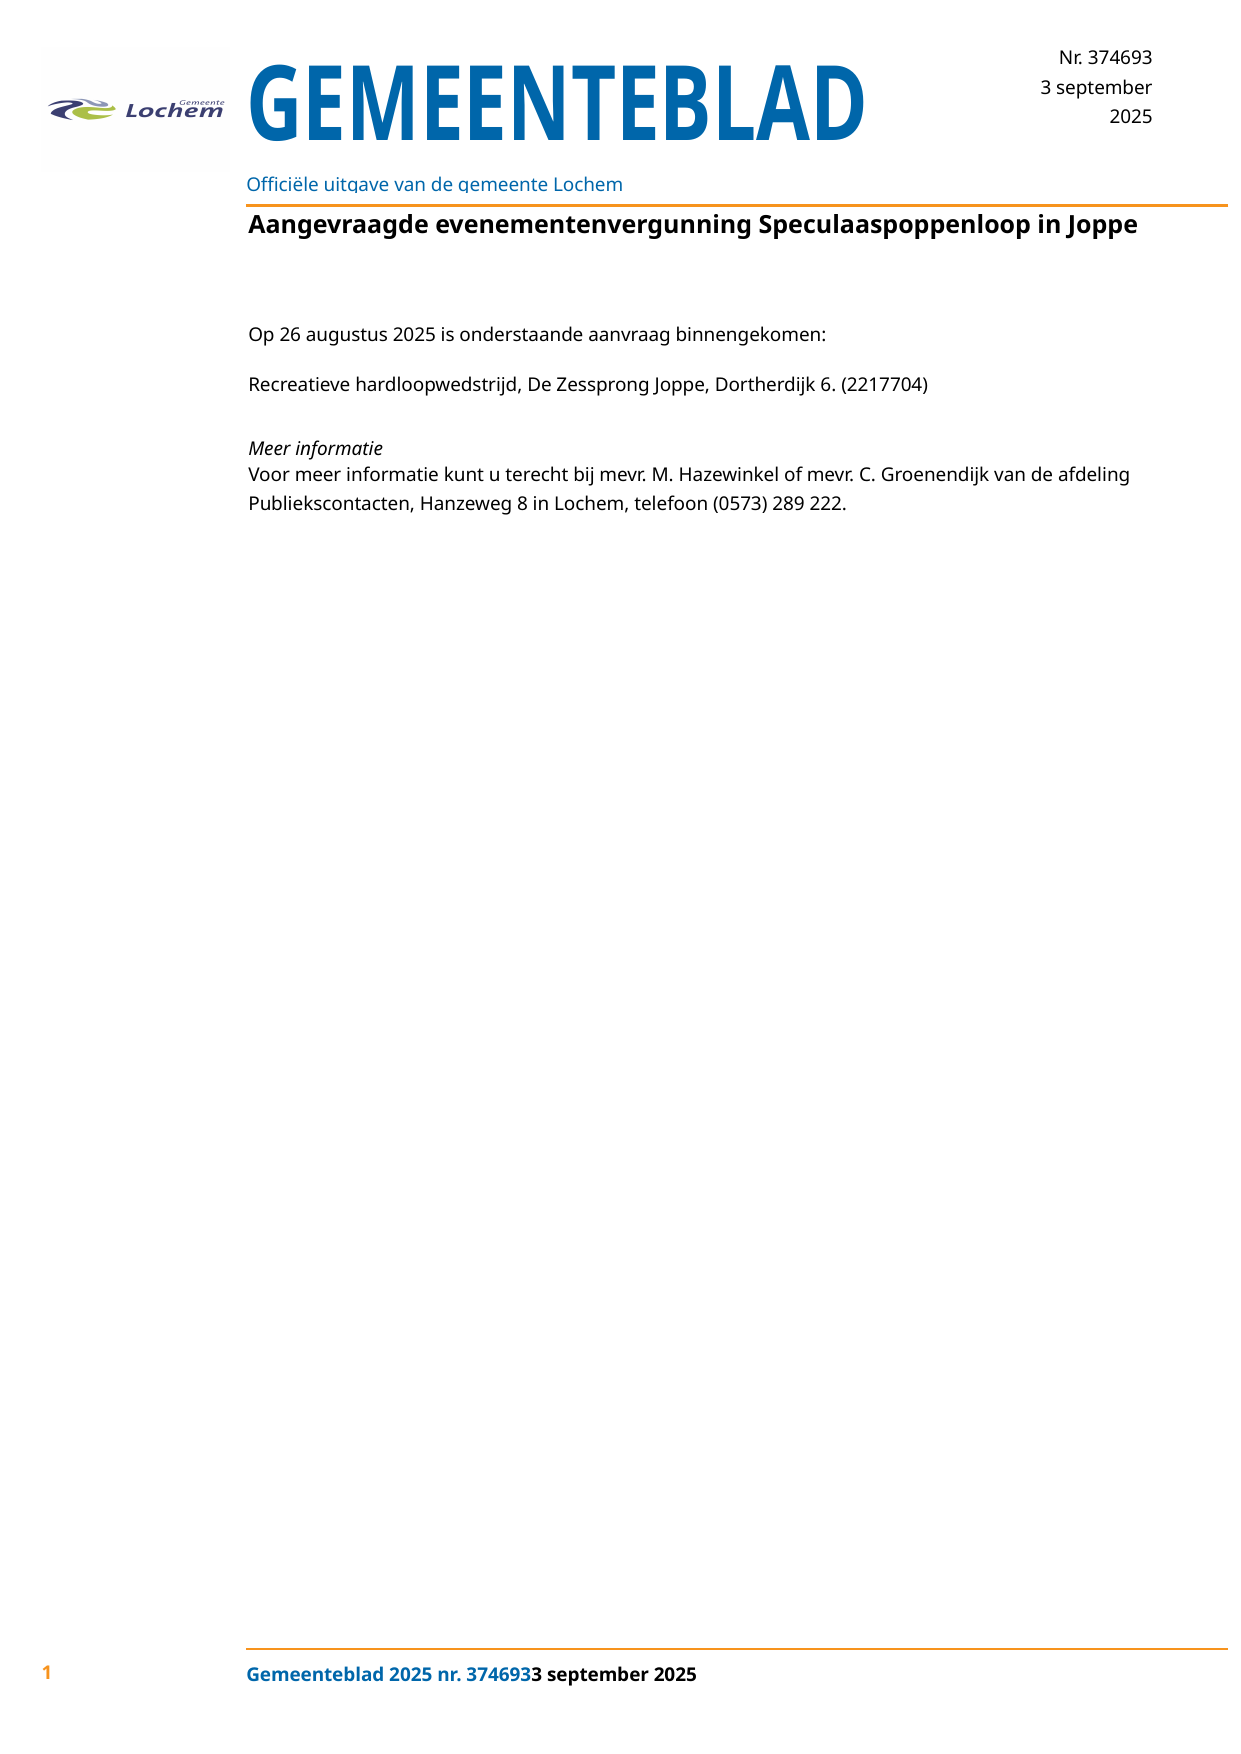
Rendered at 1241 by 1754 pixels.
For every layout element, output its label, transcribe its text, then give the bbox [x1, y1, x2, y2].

text Aangevraagde evenementenvergunning Speculaaspoppenloop in Joppe [248, 207, 1152, 241]
text Meer informatie [248, 435, 1152, 461]
picture [41, 47, 231, 172]
text Voor meer informatie kunt u terecht bij mevr. M. Hazewinkel of mevr. C. Groenendijk van de afdeling Publiekscontacten, Hanzeweg 8 in Lochem, telefoon (0573) 289 222. [248, 461, 1152, 516]
text Recreatieve hardloopwedstrijd, De Zessprong Joppe, Dortherdijk 6. (2217704) [248, 371, 1152, 397]
text Op 26 augustus 2025 is onderstaande aanvraag binnengekomen: [248, 321, 1152, 346]
